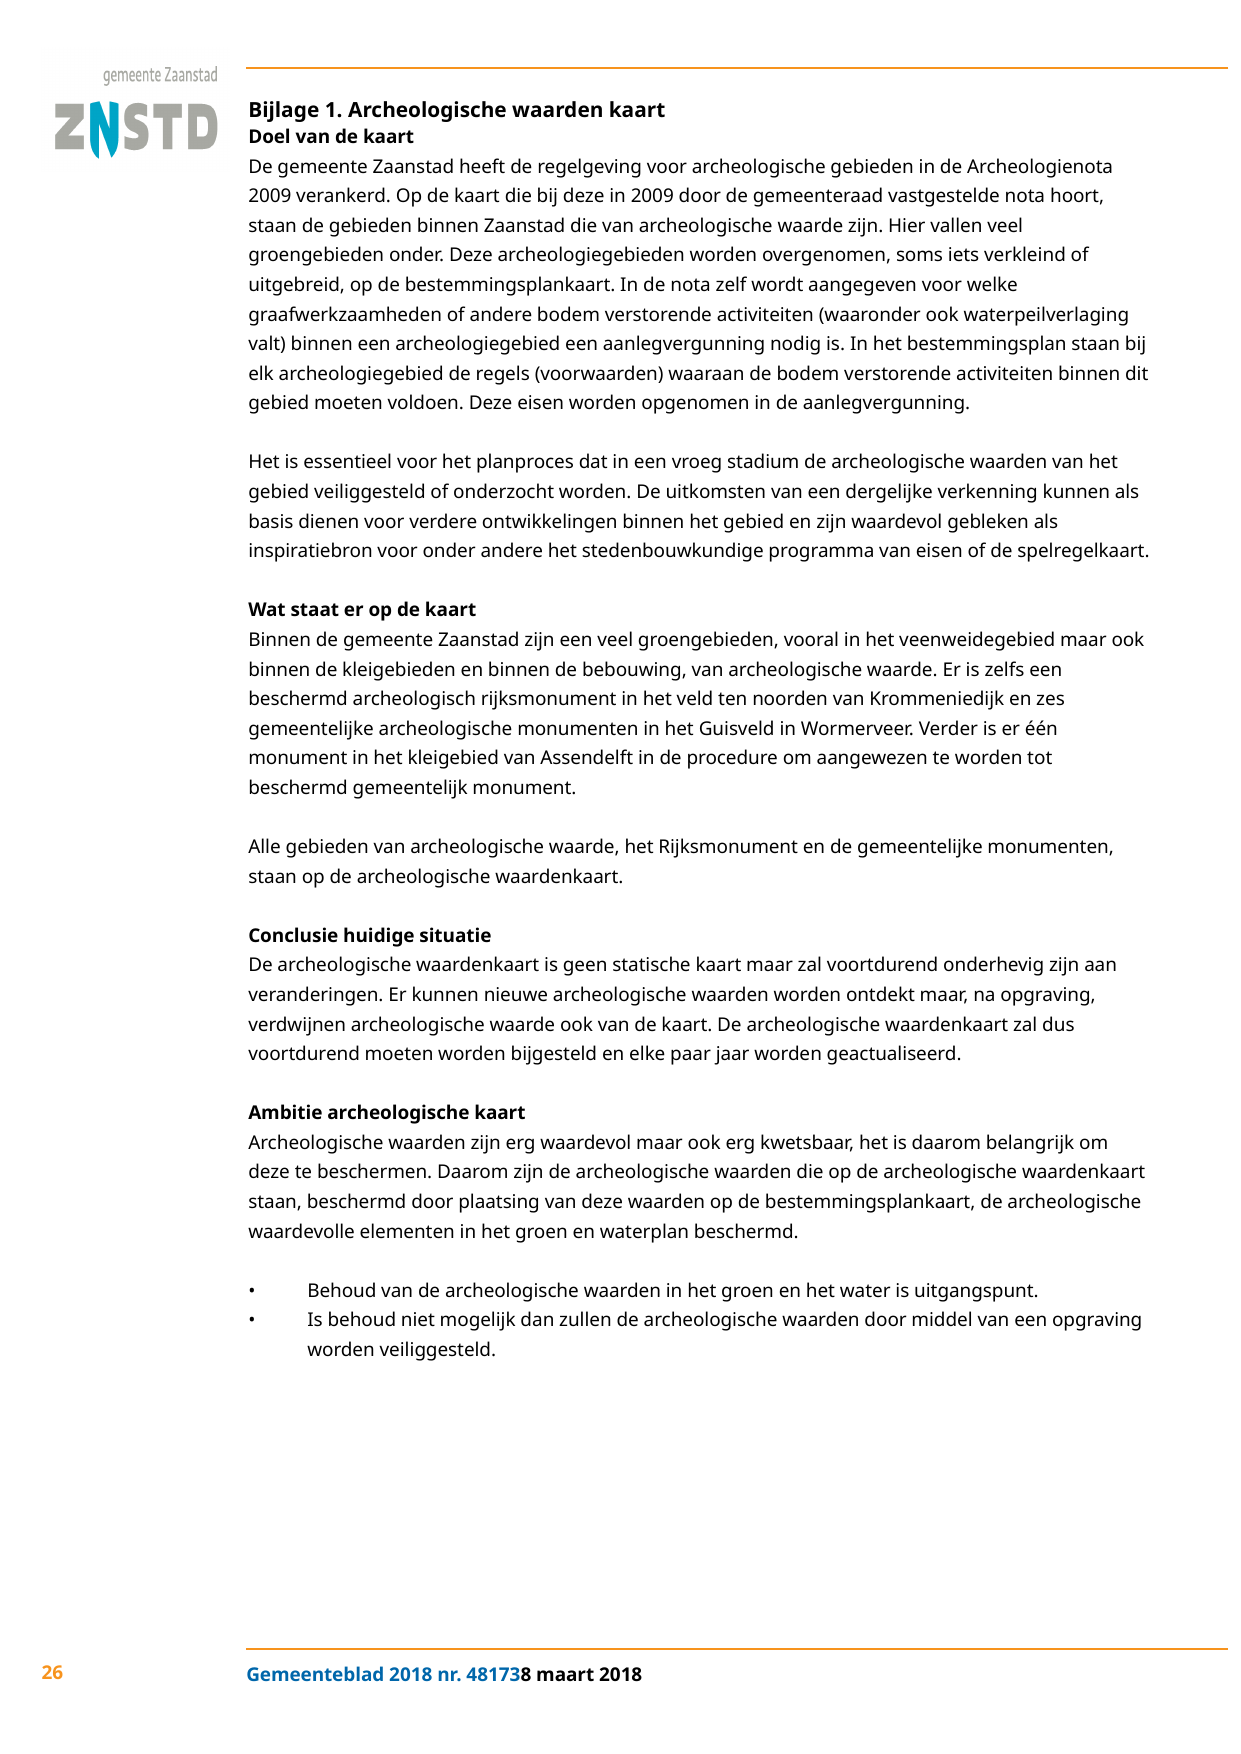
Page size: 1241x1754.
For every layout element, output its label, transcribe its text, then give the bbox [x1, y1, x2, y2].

list Is behoud niet mogelijk dan zullen de archeologische waarden door middel van een opgraving worden veiliggesteld. [248, 1307, 1152, 1362]
list Behoud van de archeologische waarden in het groen en het water is uitgangspunt. [248, 1277, 1152, 1303]
text Alle gebieden van archeologische waarde, het Rijksmonument en de gemeentelijke monumenten, staan op de archeologische waardenkaart. [248, 833, 1152, 888]
picture [41, 47, 231, 172]
text Archeologische waarden zijn erg waardevol maar ook erg kwetsbaar, het is daarom belangrijk om deze te beschermen. Daarom zijn de archeologische waarden die op de archeologische waardenkaart staan, beschermd door plaatsing van deze waarden op de bestemmingsplankaart, de archeologische waardevolle elementen in het groen en waterplan beschermd. [248, 1129, 1152, 1243]
text Doel van de kaart [248, 123, 1152, 149]
text Ambitie archeologische kaart [248, 1099, 1152, 1125]
text De archeologische waardenkaart is geen statische kaart maar zal voortdurend onderhevig zijn aan veranderingen. Er kunnen nieuwe archeologische waarden worden ontdekt maar, na opgraving, verdwijnen archeologische waarde ook van de kaart. De archeologische waardenkaart zal dus voortdurend moeten worden bijgesteld en elke paar jaar worden geactualiseerd. [248, 952, 1152, 1066]
text Conclusie huidige situatie [248, 922, 1152, 948]
text Het is essentieel voor het planproces dat in een vroeg stadium de archeologische waarden van het gebied veiliggesteld of onderzocht worden. De uitkomsten van een dergelijke verkenning kunnen als basis dienen voor verdere ontwikkelingen binnen het gebied en zijn waardevol gebleken als inspiratiebron voor onder andere het stedenbouwkundige programma van eisen of de spelregelkaart. [248, 449, 1152, 563]
text Wat staat er op de kaart [248, 597, 1152, 622]
text Binnen de gemeente Zaanstad zijn een veel groengebieden, vooral in het veenweidegebied maar ook binnen de kleigebieden en binnen de bebouwing, van archeologische waarde. Er is zelfs een beschermd archeologisch rijksmonument in het veld ten noorden van Krommeniedijk en zes gemeentelijke archeologische monumenten in het Guisveld in Wormerveer. Verder is er één monument in het kleigebied van Assendelft in de procedure om aangewezen te worden tot beschermd gemeentelijk monument. [248, 626, 1152, 800]
text Bijlage 1. Archeologische waarden kaart [248, 95, 1152, 123]
text De gemeente Zaanstad heeft de regelgeving voor archeologische gebieden in de Archeologienota 2009 verankerd. Op de kaart die bij deze in 2009 door de gemeenteraad vastgestelde nota hoort, staan de gebieden binnen Zaanstad die van archeologische waarde zijn. Hier vallen veel groengebieden onder. Deze archeologiegebieden worden overgenomen, soms iets verkleind of uitgebreid, op de bestemmingsplankaart. In de nota zelf wordt aangegeven voor welke graafwerkzaamheden of andere bodem verstorende activiteiten (waaronder ook waterpeilverlaging valt) binnen een archeologiegebied een aanlegvergunning nodig is. In het bestemmingsplan staan bij elk archeologiegebied de regels (voorwaarden) waaraan de bodem verstorende activiteiten binnen dit gebied moeten voldoen. Deze eisen worden opgenomen in de aanlegvergunning. [248, 153, 1152, 415]
